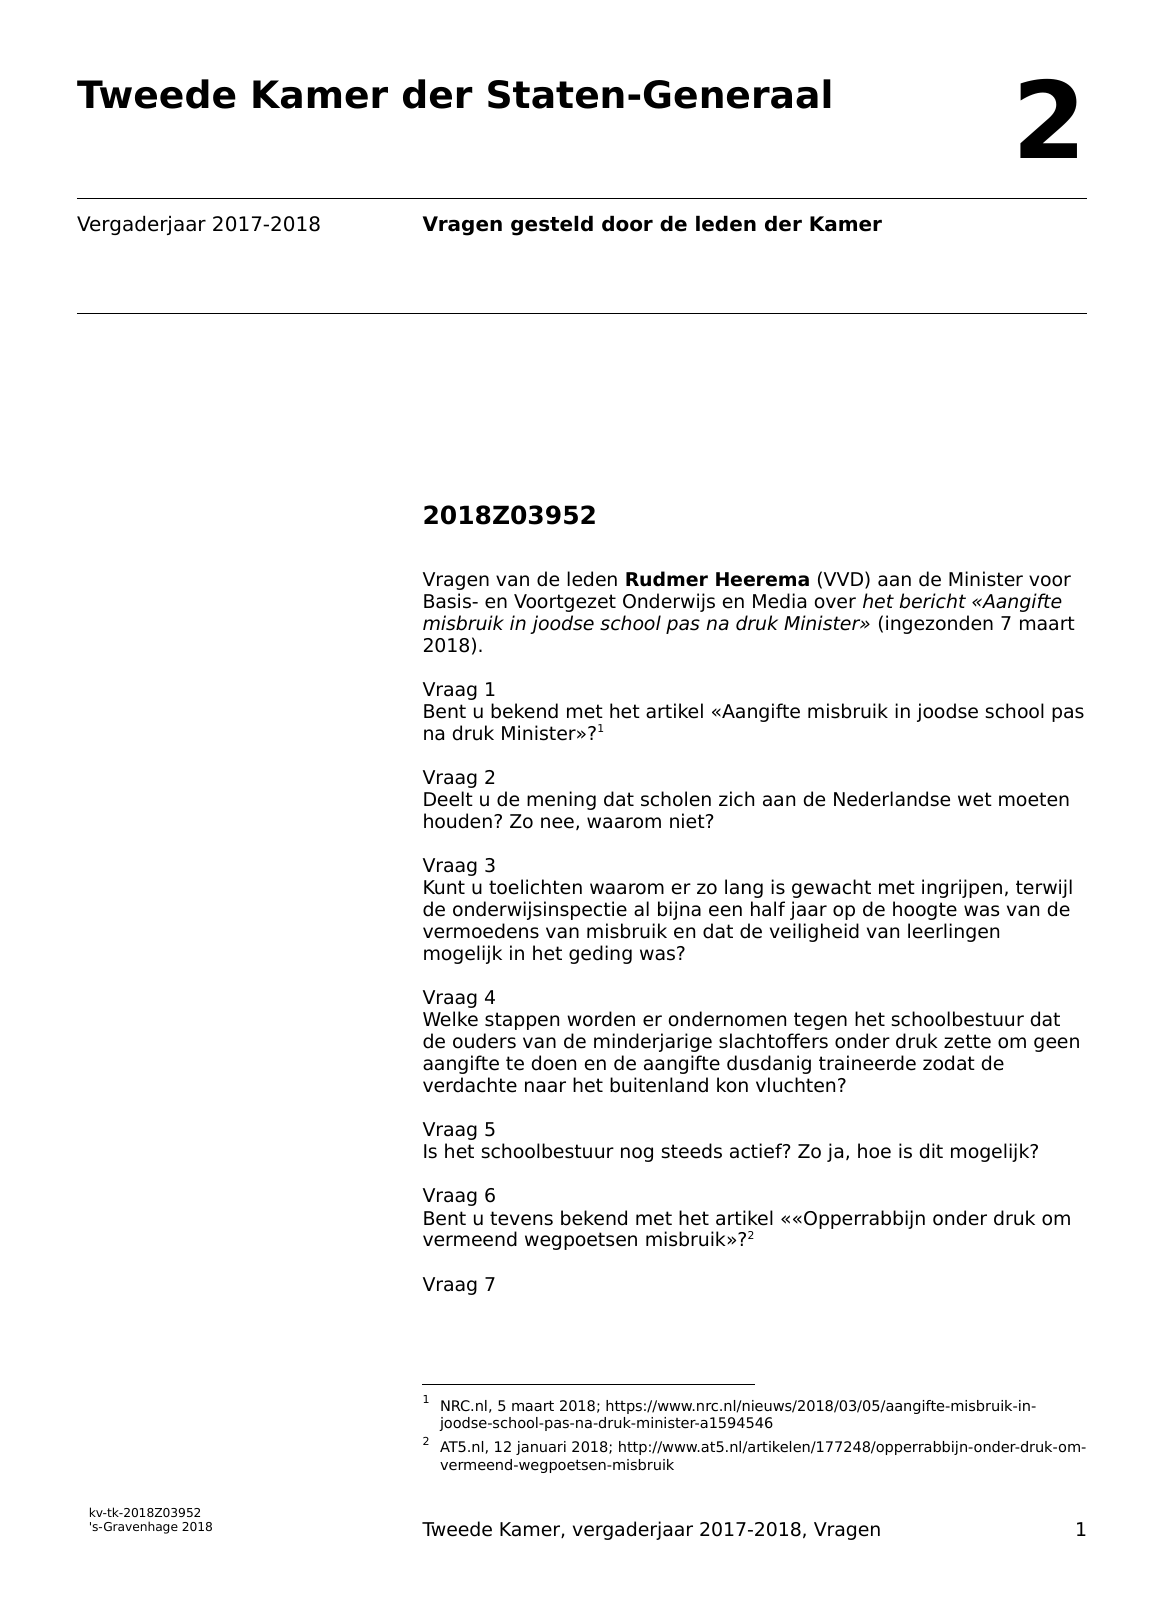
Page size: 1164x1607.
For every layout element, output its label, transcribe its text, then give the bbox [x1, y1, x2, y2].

text Vraag 1 [422, 679, 1087, 701]
text Vraag 7 [422, 1273, 1087, 1296]
table_header 2 [886, 59, 1087, 198]
text Vraag 6 [422, 1185, 1087, 1207]
text Kunt u toelichten waarom er zo lang is gewacht met ingrijpen, terwijl de onderwijsinspectie al bijna een half jaar op de hoogte was van de vermoedens van misbruik en dat de veiligheid van leerlingen mogelijk in het geding was? [422, 877, 1087, 965]
text Deelt u de mening dat scholen zich aan de Nederlandse wet moeten houden? Zo nee, waarom niet? [422, 789, 1087, 833]
text Is het schoolbestuur nog steeds actief? Zo ja, hoe is dit mogelijk? [422, 1141, 1087, 1163]
table_cell Vragen gesteld door de leden der Kamer [422, 199, 1087, 313]
text Vraag 4 [422, 987, 1087, 1009]
text kv-tk-2018Z03952 [88, 1506, 323, 1520]
text Vraag 5 [422, 1119, 1087, 1141]
text NRC.nl, 5 maart 2018; https://www.nrc.nl/nieuws/2018/03/05/aangifte-misbruik-in-joodse-school-pas-na-druk-minister-a1594546 [422, 1393, 1087, 1432]
text Welke stappen worden er ondernomen tegen het schoolbestuur dat de ouders van de minderjarige slachtoffers onder druk zette om geen aangifte te doen en de aangifte dusdanig traineerde zodat de verdachte naar het buitenland kon vluchten? [422, 1009, 1087, 1097]
text Vraag 2 [422, 767, 1087, 789]
text Vragen van de leden Rudmer Heerema (VVD) aan de Minister voor Basis- en Voortgezet Onderwijs en Media over het bericht «Aangifte misbruik in joodse school pas na druk Minister» (ingezonden 7 maart 2018). [422, 569, 1087, 657]
text Bent u bekend met het artikel «Aangifte misbruik in joodse school pas na druk Minister»? [422, 701, 1087, 745]
text 2018Z03952 [422, 501, 1087, 531]
text AT5.nl, 12 januari 2018; http://www.at5.nl/artikelen/177248/opperrabbijn-onder-druk-om-vermeend-wegpoetsen-misbruik [422, 1435, 1087, 1474]
text Bent u tevens bekend met het artikel ««Opperrabbijn onder druk om vermeend wegpoetsen misbruik»? [422, 1207, 1087, 1251]
text 's-Gravenhage 2018 [88, 1520, 323, 1534]
table_cell Vergaderjaar 2017-2018 [77, 199, 422, 313]
text Vraag 3 [422, 855, 1087, 877]
table_header Tweede Kamer der Staten-Generaal [77, 59, 886, 198]
